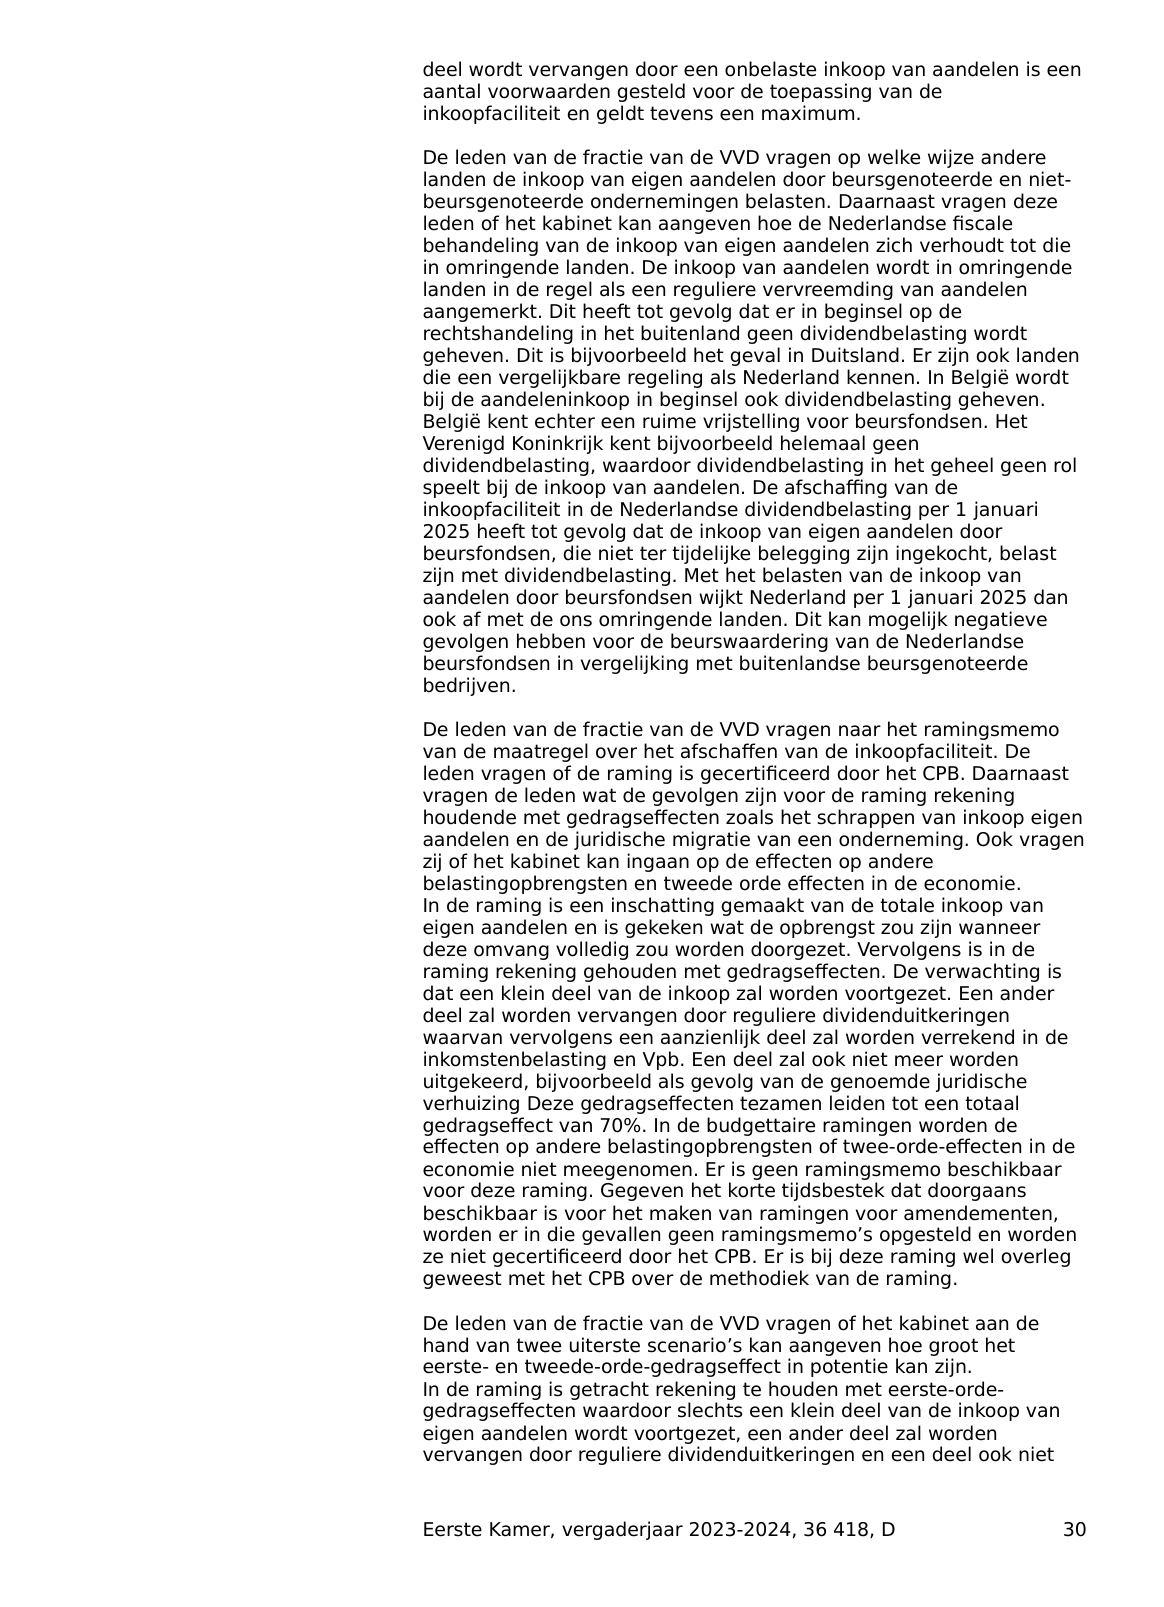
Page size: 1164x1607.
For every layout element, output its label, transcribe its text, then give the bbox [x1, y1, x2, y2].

text deel wordt vervangen door een onbelaste inkoop van aandelen is een aantal voorwaarden gesteld voor de toepassing van de inkoopfaciliteit en geldt tevens een maximum. [422, 59, 1087, 125]
text De leden van de fractie van de VVD vragen of het kabinet aan de hand van twee uiterste scenario’s kan aangeven hoe groot het eerste- en tweede-orde-gedragseffect in potentie kan zijn. [422, 1312, 1087, 1378]
text De leden van de fractie van de VVD vragen naar het ramingsmemo van de maatregel over het afschaffen van de inkoopfaciliteit. De leden vragen of de raming is gecertificeerd door het CPB. Daarnaast vragen de leden wat de gevolgen zijn voor de raming rekening houdende met gedragseffecten zoals het schrappen van inkoop eigen aandelen en de juridische migratie van een onderneming. Ook vragen zij of het kabinet kan ingaan op de effecten op andere belastingopbrengsten en tweede orde effecten in de economie. [422, 719, 1087, 895]
text In de raming is getracht rekening te houden met eerste-orde-gedragseffecten waardoor slechts een klein deel van de inkoop van eigen aandelen wordt voortgezet, een ander deel zal worden vervangen door reguliere dividenduitkeringen en een deel ook niet [422, 1378, 1087, 1466]
text In de raming is een inschatting gemaakt van de totale inkoop van eigen aandelen en is gekeken wat de opbrengst zou zijn wanneer deze omvang volledig zou worden doorgezet. Vervolgens is in de raming rekening gehouden met gedragseffecten. De verwachting is dat een klein deel van de inkoop zal worden voortgezet. Een ander deel zal worden vervangen door reguliere dividenduitkeringen waarvan vervolgens een aanzienlijk deel zal worden verrekend in de inkomstenbelasting en Vpb. Een deel zal ook niet meer worden uitgekeerd, bijvoorbeeld als gevolg van de genoemde juridische verhuizing Deze gedragseffecten tezamen leiden tot een totaal gedragseffect van 70%. In de budgettaire ramingen worden de effecten op andere belastingopbrengsten of twee-orde-effecten in de economie niet meegenomen. Er is geen ramingsmemo beschikbaar voor deze raming. Gegeven het korte tijdsbestek dat doorgaans beschikbaar is voor het maken van ramingen voor amendementen, worden er in die gevallen geen ramingsmemo’s opgesteld en worden ze niet gecertificeerd door het CPB. Er is bij deze raming wel overleg geweest met het CPB over de methodiek van de raming. [422, 895, 1087, 1290]
text De leden van de fractie van de VVD vragen op welke wijze andere landen de inkoop van eigen aandelen door beursgenoteerde en niet-beursgenoteerde ondernemingen belasten. Daarnaast vragen deze leden of het kabinet kan aangeven hoe de Nederlandse fiscale behandeling van de inkoop van eigen aandelen zich verhoudt tot die in omringende landen. De inkoop van aandelen wordt in omringende landen in de regel als een reguliere vervreemding van aandelen aangemerkt. Dit heeft tot gevolg dat er in beginsel op de rechtshandeling in het buitenland geen dividendbelasting wordt geheven. Dit is bijvoorbeeld het geval in Duitsland. Er zijn ook landen die een vergelijkbare regeling als Nederland kennen. In België wordt bij de aandeleninkoop in beginsel ook dividendbelasting geheven. België kent echter een ruime vrijstelling voor beursfondsen. Het Verenigd Koninkrijk kent bijvoorbeeld helemaal geen dividendbelasting, waardoor dividendbelasting in het geheel geen rol speelt bij de inkoop van aandelen. De afschaffing van de inkoopfaciliteit in de Nederlandse dividendbelasting per 1 januari 2025 heeft tot gevolg dat de inkoop van eigen aandelen door beursfondsen, die niet ter tijdelijke belegging zijn ingekocht, belast zijn met dividendbelasting. Met het belasten van de inkoop van aandelen door beursfondsen wijkt Nederland per 1 januari 2025 dan ook af met de ons omringende landen. Dit kan mogelijk negatieve gevolgen hebben voor de beurswaardering van de Nederlandse beursfondsen in vergelijking met buitenlandse beursgenoteerde bedrijven. [422, 147, 1087, 697]
